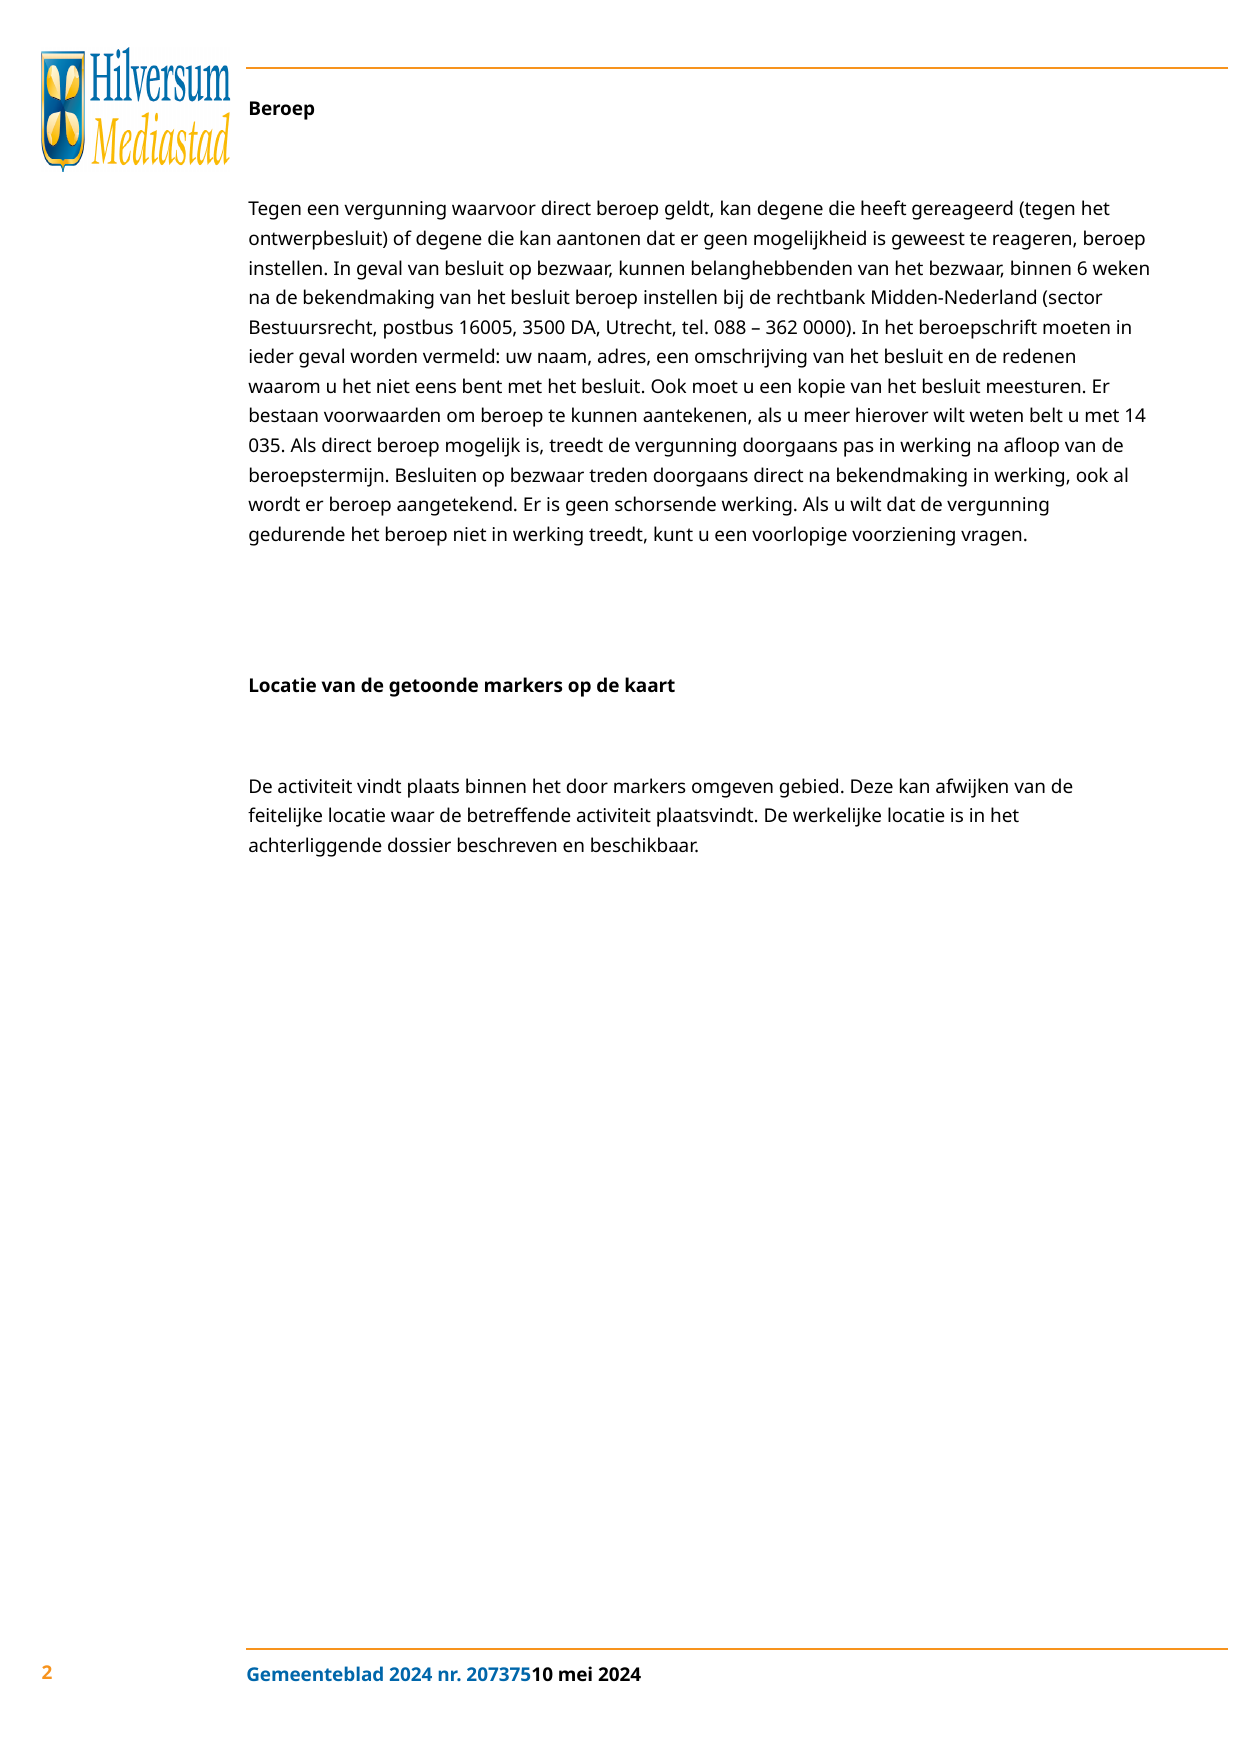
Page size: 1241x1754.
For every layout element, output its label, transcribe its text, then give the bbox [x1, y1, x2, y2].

text Locatie van de getoonde markers op de kaart [248, 672, 1152, 698]
text Tegen een vergunning waarvoor direct beroep geldt, kan degene die heeft gereageerd (tegen het ontwerpbesluit) of degene die kan aantonen dat er geen mogelijkheid is geweest te reageren, beroep instellen. In geval van besluit op bezwaar, kunnen belanghebbenden van het bezwaar, binnen 6 weken na de bekendmaking van het besluit beroep instellen bij de rechtbank Midden-Nederland (sector Bestuursrecht, postbus 16005, 3500 DA, Utrecht, tel. 088 – 362 0000). In het beroepschrift moeten in ieder geval worden vermeld: uw naam, adres, een omschrijving van het besluit en de redenen waarom u het niet eens bent met het besluit. Ook moet u een kopie van het besluit meesturen. Er bestaan voorwaarden om beroep te kunnen aantekenen, als u meer hierover wilt weten belt u met 14 035. Als direct beroep mogelijk is, treedt de vergunning doorgaans pas in werking na afloop van de beroepstermijn. Besluiten op bezwaar treden doorgaans direct na bekendmaking in werking, ook al wordt er beroep aangetekend. Er is geen schorsende werking. Als u wilt dat de vergunning gedurende het beroep niet in werking treedt, kunt u een voorlopige voorziening vragen. [248, 196, 1152, 547]
text De activiteit vindt plaats binnen het door markers omgeven gebied. Deze kan afwijken van de feitelijke locatie waar de betreffende activiteit plaatsvindt. De werkelijke locatie is in het achterliggende dossier beschreven en beschikbaar. [248, 773, 1152, 858]
text Beroep [248, 95, 1152, 121]
picture [41, 47, 231, 172]
